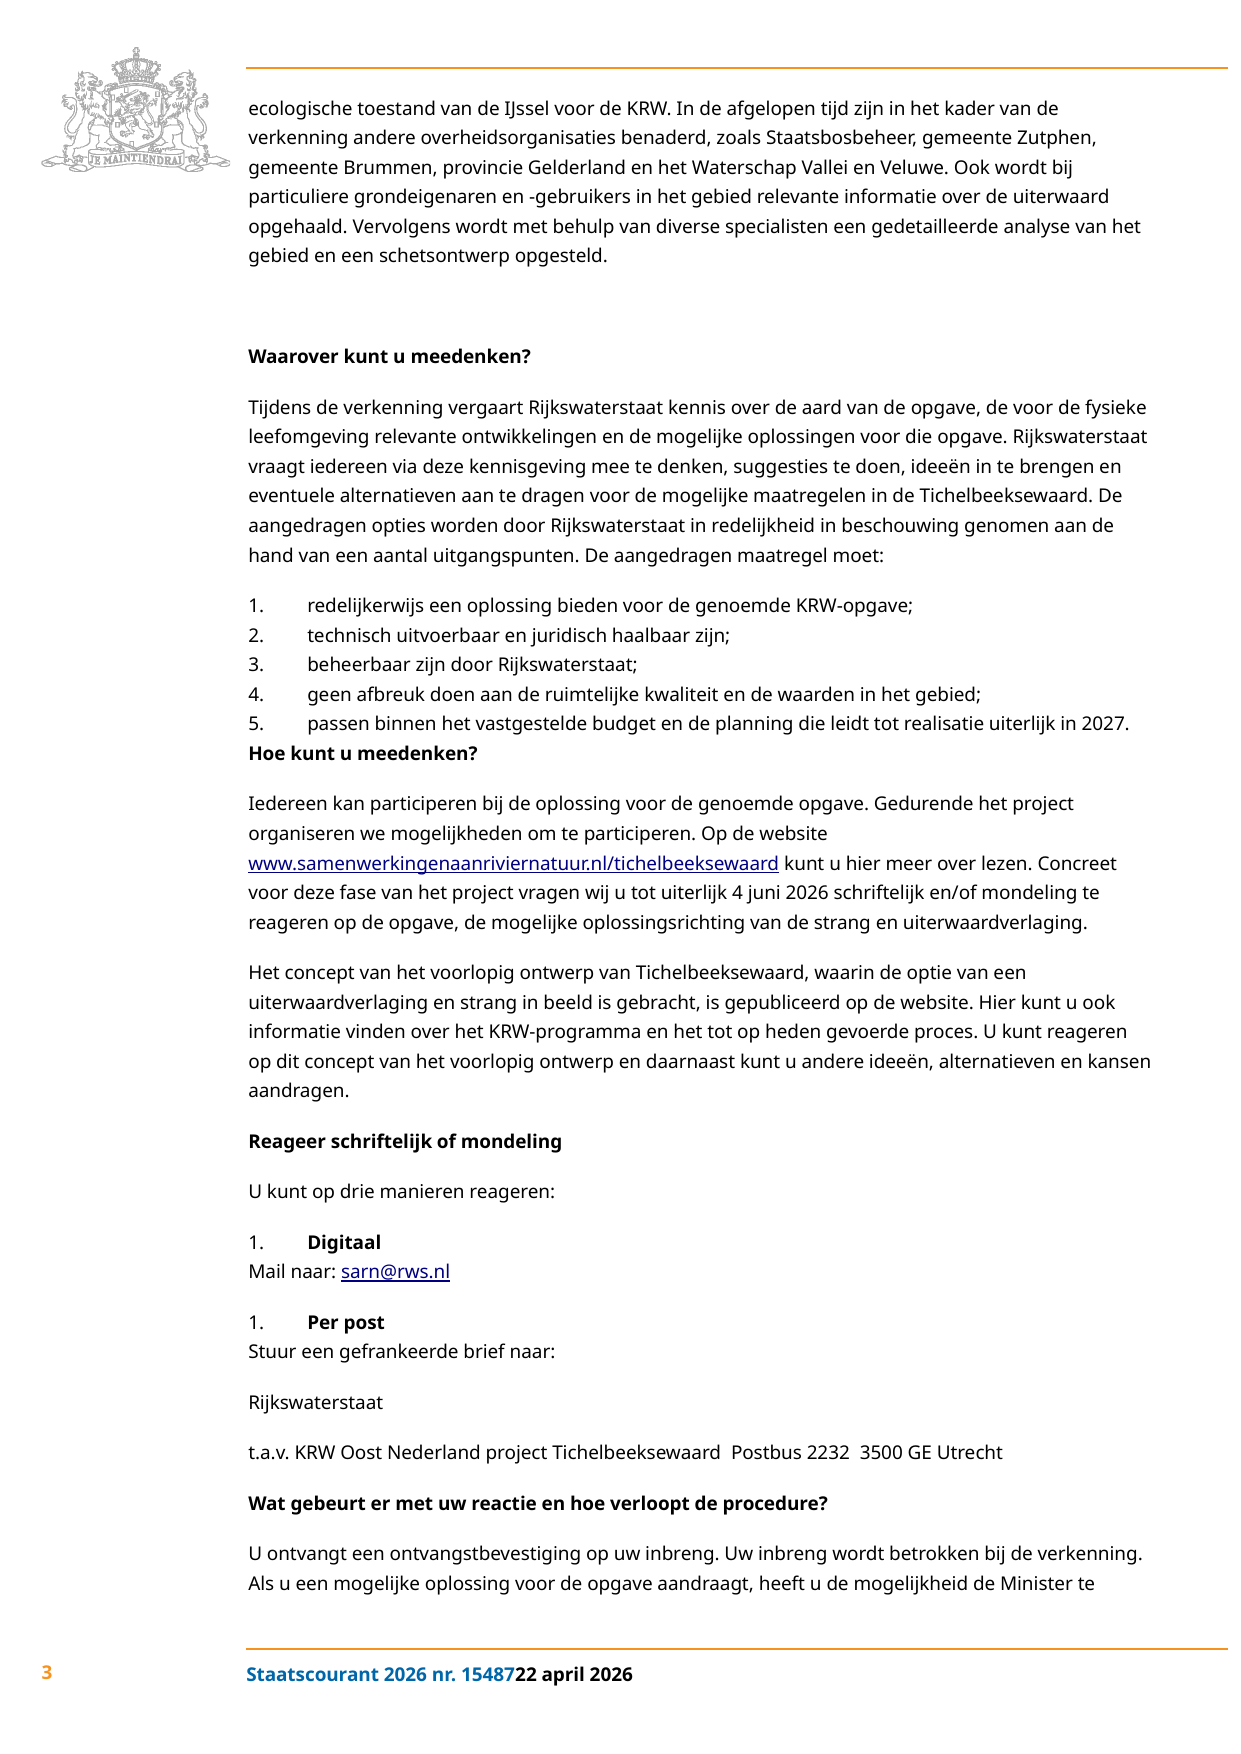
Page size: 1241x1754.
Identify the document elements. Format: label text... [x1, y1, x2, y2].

text Het concept van het voorlopig ontwerp van Tichelbeeksewaard, waarin de optie van een uiterwaardverlaging en strang in beeld is gebracht, is gepubliceerd op de website. Hier kunt u ook informatie vinden over het KRW-programma en het tot op heden gevoerde proces. U kunt reageren op dit concept van het voorlopig ontwerp en daarnaast kunt u andere ideeën, alternatieven en kansen aandragen. [248, 959, 1152, 1103]
text U kunt op drie manieren reageren: [248, 1178, 1152, 1204]
text ecologische toestand van de IJssel voor de KRW. In de afgelopen tijd zijn in het kader van de verkenning andere overheidsorganisaties benaderd, zoals Staatsbosbeheer, gemeente Zutphen, gemeente Brummen, provincie Gelderland en het Waterschap Vallei en Veluwe. Ook wordt bij particuliere grondeigenaren en -gebruikers in het gebied relevante informatie over de uiterwaard opgehaald. Vervolgens wordt met behulp van diverse specialisten een gedetailleerde analyse van het gebied en een schetsontwerp opgesteld. [248, 95, 1152, 268]
text Mail naar: sarn@rws.nl [248, 1258, 1152, 1284]
text t.a.v. KRW Oost Nederland project Tichelbeeksewaard Postbus 2232 3500 GE Utrecht [248, 1439, 1152, 1465]
picture [41, 47, 231, 172]
text U ontvangt een ontvangstbevestiging op uw inbreng. Uw inbreng wordt betrokken bij de verkenning. Als u een mogelijke oplossing voor de opgave aandraagt, heeft u de mogelijkheid de Minister te [248, 1540, 1152, 1596]
text Rijkswaterstaat [248, 1389, 1152, 1415]
text Reageer schriftelijk of mondeling [248, 1128, 1152, 1154]
list beheerbaar zijn door Rijkswaterstaat; [248, 651, 1152, 677]
list Per post [248, 1309, 1152, 1335]
text Tijdens de verkenning vergaart Rijkswaterstaat kennis over de aard van de opgave, de voor de fysieke leefomgeving relevante ontwikkelingen en de mogelijke oplossingen voor die opgave. Rijkswaterstaat vraagt iedereen via deze kennisgeving mee te denken, suggesties te doen, ideeën in te brengen en eventuele alternatieven aan te dragen voor de mogelijke maatregelen in de Tichelbeeksewaard. De aangedragen opties worden door Rijkswaterstaat in redelijkheid in beschouwing genomen aan de hand van een aantal uitgangspunten. De aangedragen maatregel moet: [248, 394, 1152, 568]
list technisch uitvoerbaar en juridisch haalbaar zijn; [248, 622, 1152, 648]
list passen binnen het vastgestelde budget en de planning die leidt tot realisatie uiterlijk in 2027. [248, 711, 1152, 736]
list geen afbreuk doen aan de ruimtelijke kwaliteit en de waarden in het gebied; [248, 681, 1152, 707]
list redelijkerwijs een oplossing bieden voor de genoemde KRW-opgave; [248, 592, 1152, 618]
text Wat gebeurt er met uw reactie en hoe verloopt de procedure? [248, 1490, 1152, 1516]
text Iedereen kan participeren bij de oplossing voor de genoemde opgave. Gedurende het project organiseren we mogelijkheden om te participeren. Op de website www.samenwerkingenaanriviernatuur.nl/tichelbeeksewaard kunt u hier meer over lezen. Concreet voor deze fase van het project vragen wij u tot uiterlijk 4 juni 2026 schriftelijk en/of mondeling te reageren op de opgave, de mogelijke oplossingsrichting van de strang en uiterwaardverlaging. [248, 791, 1152, 935]
list Digitaal [248, 1229, 1152, 1255]
text Hoe kunt u meedenken? [248, 740, 1152, 766]
text Waarover kunt u meedenken? [248, 343, 1152, 369]
text Stuur een gefrankeerde brief naar: [248, 1338, 1152, 1364]
